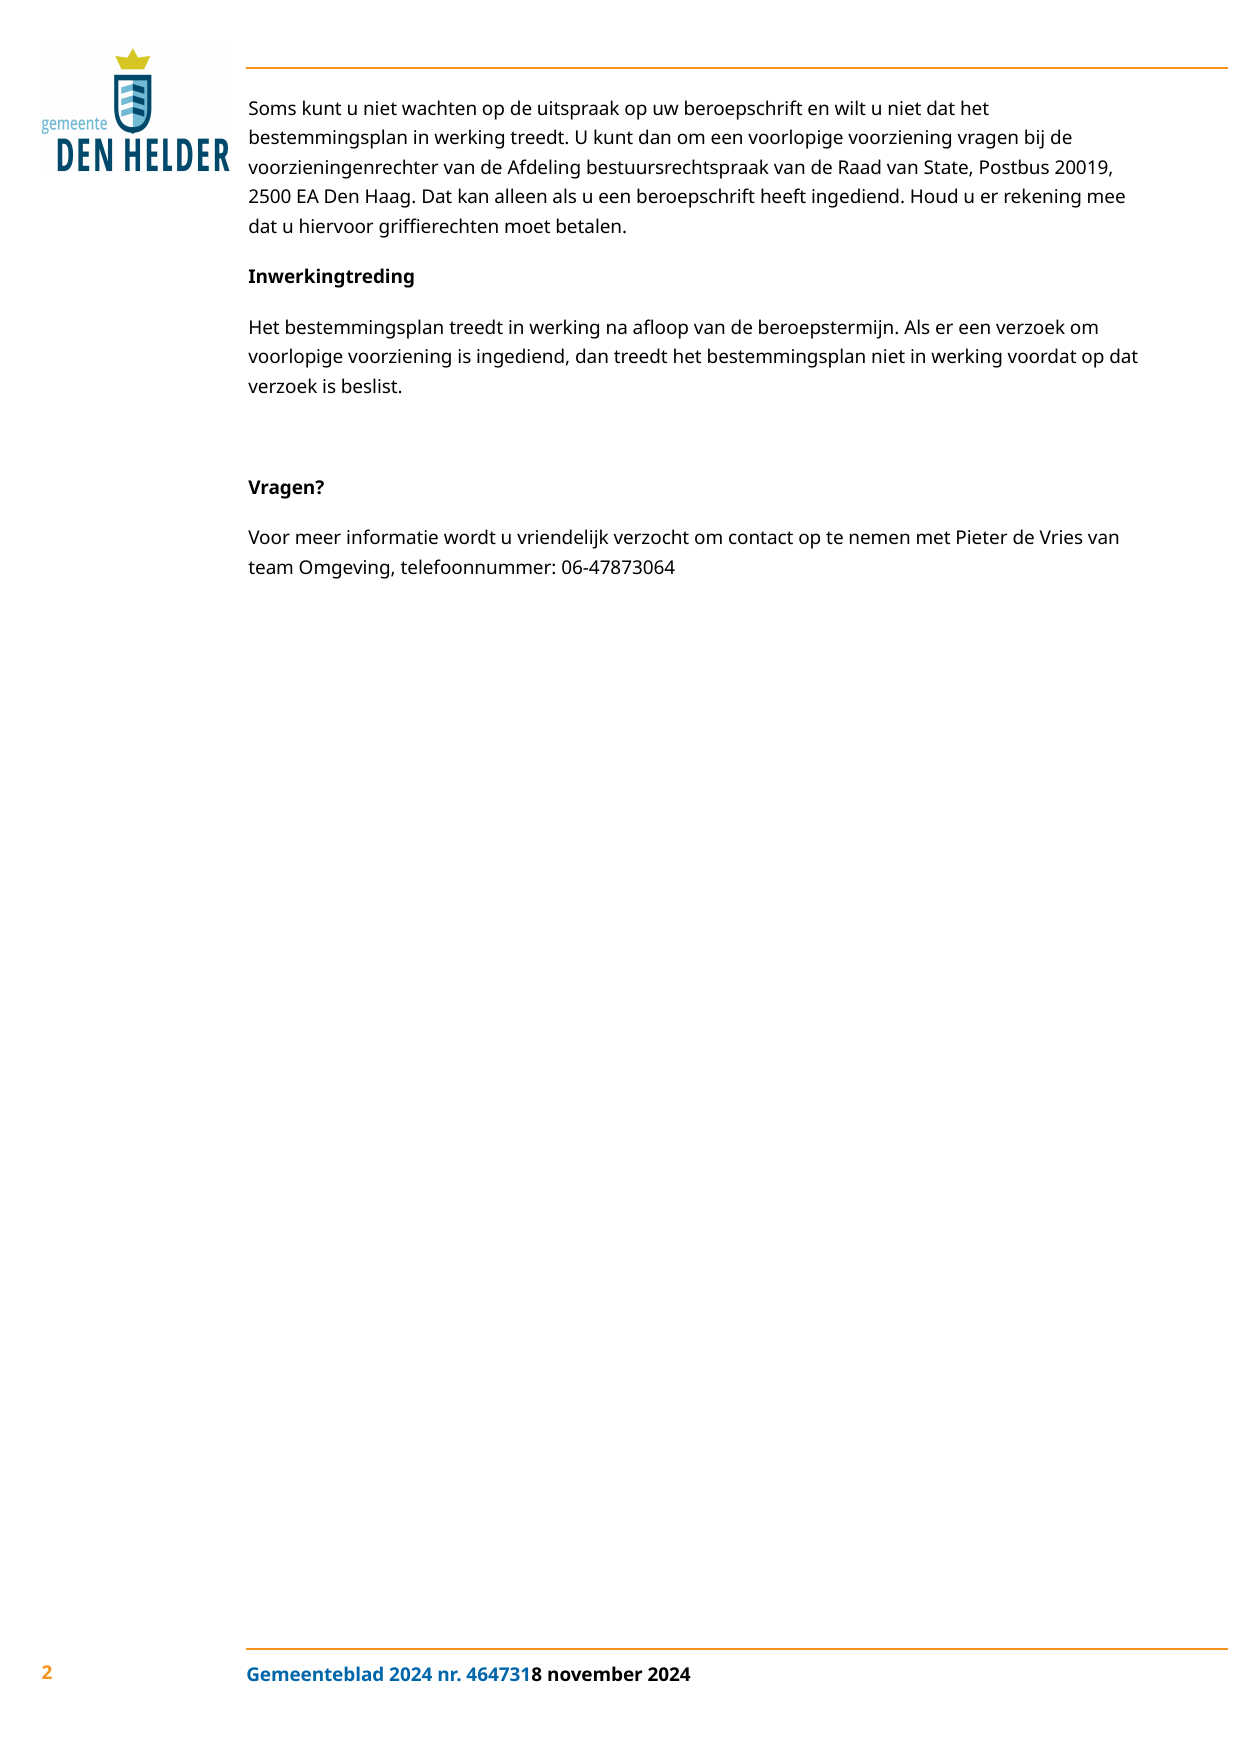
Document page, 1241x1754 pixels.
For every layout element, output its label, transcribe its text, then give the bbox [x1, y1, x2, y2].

text Het bestemmingsplan treedt in werking na afloop van de beroepstermijn. Als er een verzoek om voorlopige voorziening is ingediend, dan treedt het bestemmingsplan niet in werking voordat op dat verzoek is beslist. [248, 314, 1152, 399]
picture [100, 154, 106, 172]
picture [63, 144, 68, 165]
picture [130, 157, 135, 172]
picture [182, 144, 187, 165]
text Inwerkingtreding [248, 263, 1152, 289]
text Vragen? [248, 474, 1152, 500]
text Soms kunt u niet wachten op de uitspraak op uw beroepschrift en wilt u niet dat het bestemmingsplan in werking treedt. U kunt dan om een voorlopige voorziening vragen bij de voorzieningenrechter van de Afdeling bestuursrechtspraak van de Raad van State, Postbus 20019, 2500 EA Den Haag. Dat kan alleen als u een beroepschrift heeft ingediend. Houd u er rekening mee dat u hiervoor griffierechten moet betalen. [248, 95, 1152, 239]
picture [41, 47, 231, 172]
picture [220, 160, 224, 172]
text Voor meer informatie wordt u vriendelijk verzocht om contact op te nemen met Pieter de Vries van team Omgeving, telefoonnummer: 06-47873064 [248, 524, 1152, 580]
